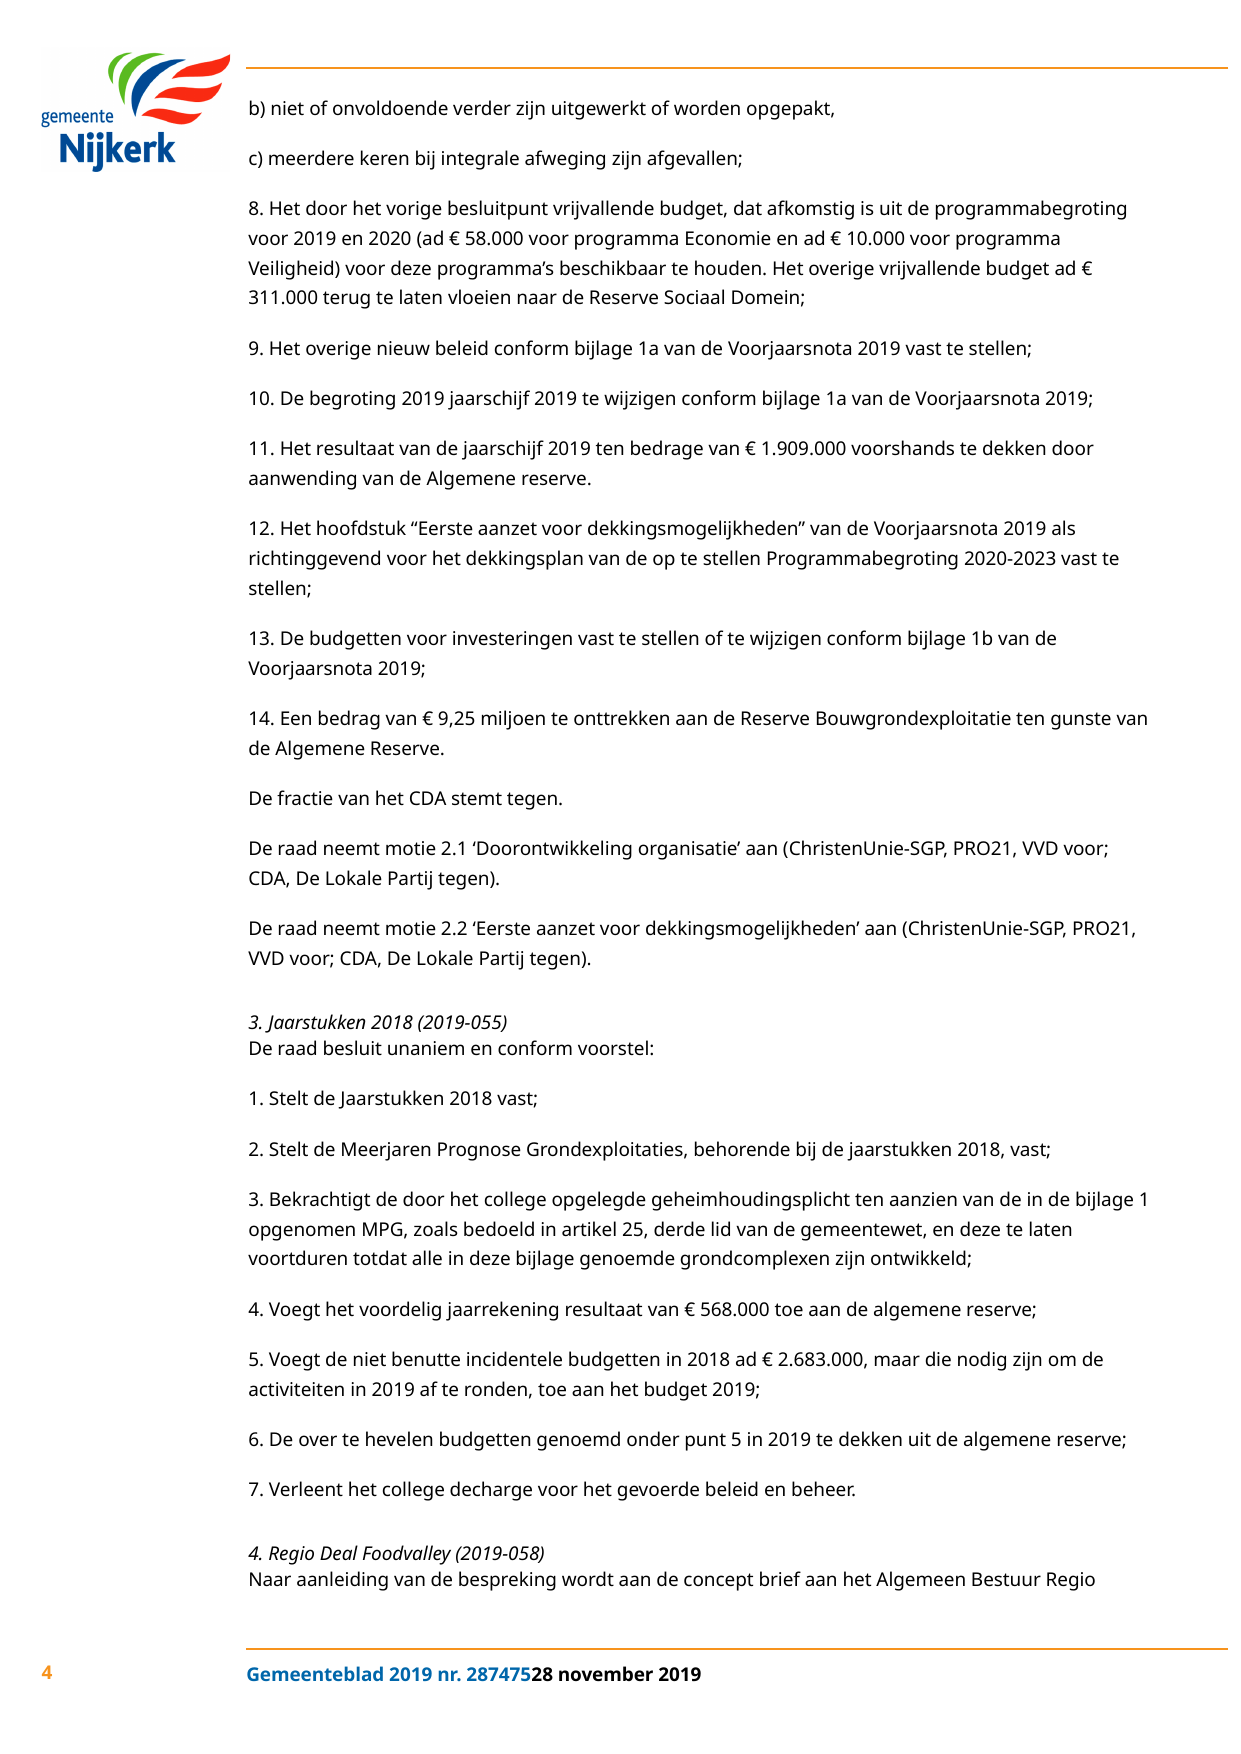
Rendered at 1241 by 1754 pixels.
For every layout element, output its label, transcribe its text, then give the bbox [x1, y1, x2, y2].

picture [41, 47, 231, 172]
text 11. Het resultaat van de jaarschijf 2019 ten bedrage van € 1.909.000 voorshands te dekken door aanwending van de Algemene reserve. [248, 436, 1152, 491]
text 3. Jaarstukken 2018 (2019-055) [248, 1009, 1152, 1035]
text 13. De budgetten voor investeringen vast te stellen of te wijzigen conform bijlage 1b van de Voorjaarsnota 2019; [248, 625, 1152, 681]
text b) niet of onvoldoende verder zijn uitgewerkt of worden opgepakt, [248, 95, 1152, 121]
text De raad neemt motie 2.1 ‘Doorontwikkeling organisatie’ aan (ChristenUnie-SGP, PRO21, VVD voor; CDA, De Lokale Partij tegen). [248, 836, 1152, 891]
text De raad neemt motie 2.2 ‘Eerste aanzet voor dekkingsmogelijkheden’ aan (ChristenUnie-SGP, PRO21, VVD voor; CDA, De Lokale Partij tegen). [248, 916, 1152, 971]
text De raad besluit unaniem en conform voorstel: [248, 1035, 1152, 1061]
text 8. Het door het vorige besluitpunt vrijvallende budget, dat afkomstig is uit de programmabegroting voor 2019 en 2020 (ad € 58.000 voor programma Economie en ad € 10.000 voor programma Veiligheid) voor deze programma’s beschikbaar te houden. Het overige vrijvallende budget ad € 311.000 terug te laten vloeien naar de Reserve Sociaal Domein; [248, 196, 1152, 310]
text 3. Bekrachtigt de door het college opgelegde geheimhoudingsplicht ten aanzien van de in de bijlage 1 opgenomen MPG, zoals bedoeld in artikel 25, derde lid van de gemeentewet, en deze te laten voortduren totdat alle in deze bijlage genoemde grondcomplexen zijn ontwikkeld; [248, 1186, 1152, 1271]
text 14. Een bedrag van € 9,25 miljoen te onttrekken aan de Reserve Bouwgrondexploitatie ten gunste van de Algemene Reserve. [248, 705, 1152, 761]
text De fractie van het CDA stemt tegen. [248, 785, 1152, 811]
text 7. Verleent het college decharge voor het gevoerde beleid en beheer. [248, 1477, 1152, 1502]
text 1. Stelt de Jaarstukken 2018 vast; [248, 1085, 1152, 1111]
text 4. Voegt het voordelig jaarrekening resultaat van € 568.000 toe aan de algemene reserve; [248, 1296, 1152, 1321]
text c) meerdere keren bij integrale afweging zijn afgevallen; [248, 145, 1152, 171]
text 2. Stelt de Meerjaren Prognose Grondexploitaties, behorende bij de jaarstukken 2018, vast; [248, 1136, 1152, 1161]
text 9. Het overige nieuw beleid conform bijlage 1a van de Voorjaarsnota 2019 vast te stellen; [248, 335, 1152, 361]
text 10. De begroting 2019 jaarschijf 2019 te wijzigen conform bijlage 1a van de Voorjaarsnota 2019; [248, 385, 1152, 411]
text 6. De over te hevelen budgetten genoemd onder punt 5 in 2019 te dekken uit de algemene reserve; [248, 1426, 1152, 1452]
text Naar aanleiding van de bespreking wordt aan de concept brief aan het Algemeen Bestuur Regio [248, 1566, 1152, 1592]
text 5. Voegt de niet benutte incidentele budgetten in 2018 ad € 2.683.000, maar die nodig zijn om de activiteiten in 2019 af te ronden, toe aan het budget 2019; [248, 1346, 1152, 1401]
text 12. Het hoofdstuk “Eerste aanzet voor dekkingsmogelijkheden” van de Voorjaarsnota 2019 als richtinggevend voor het dekkingsplan van de op te stellen Programmabegroting 2020-2023 vast te stellen; [248, 516, 1152, 601]
text 4. Regio Deal Foodvalley (2019-058) [248, 1541, 1152, 1566]
